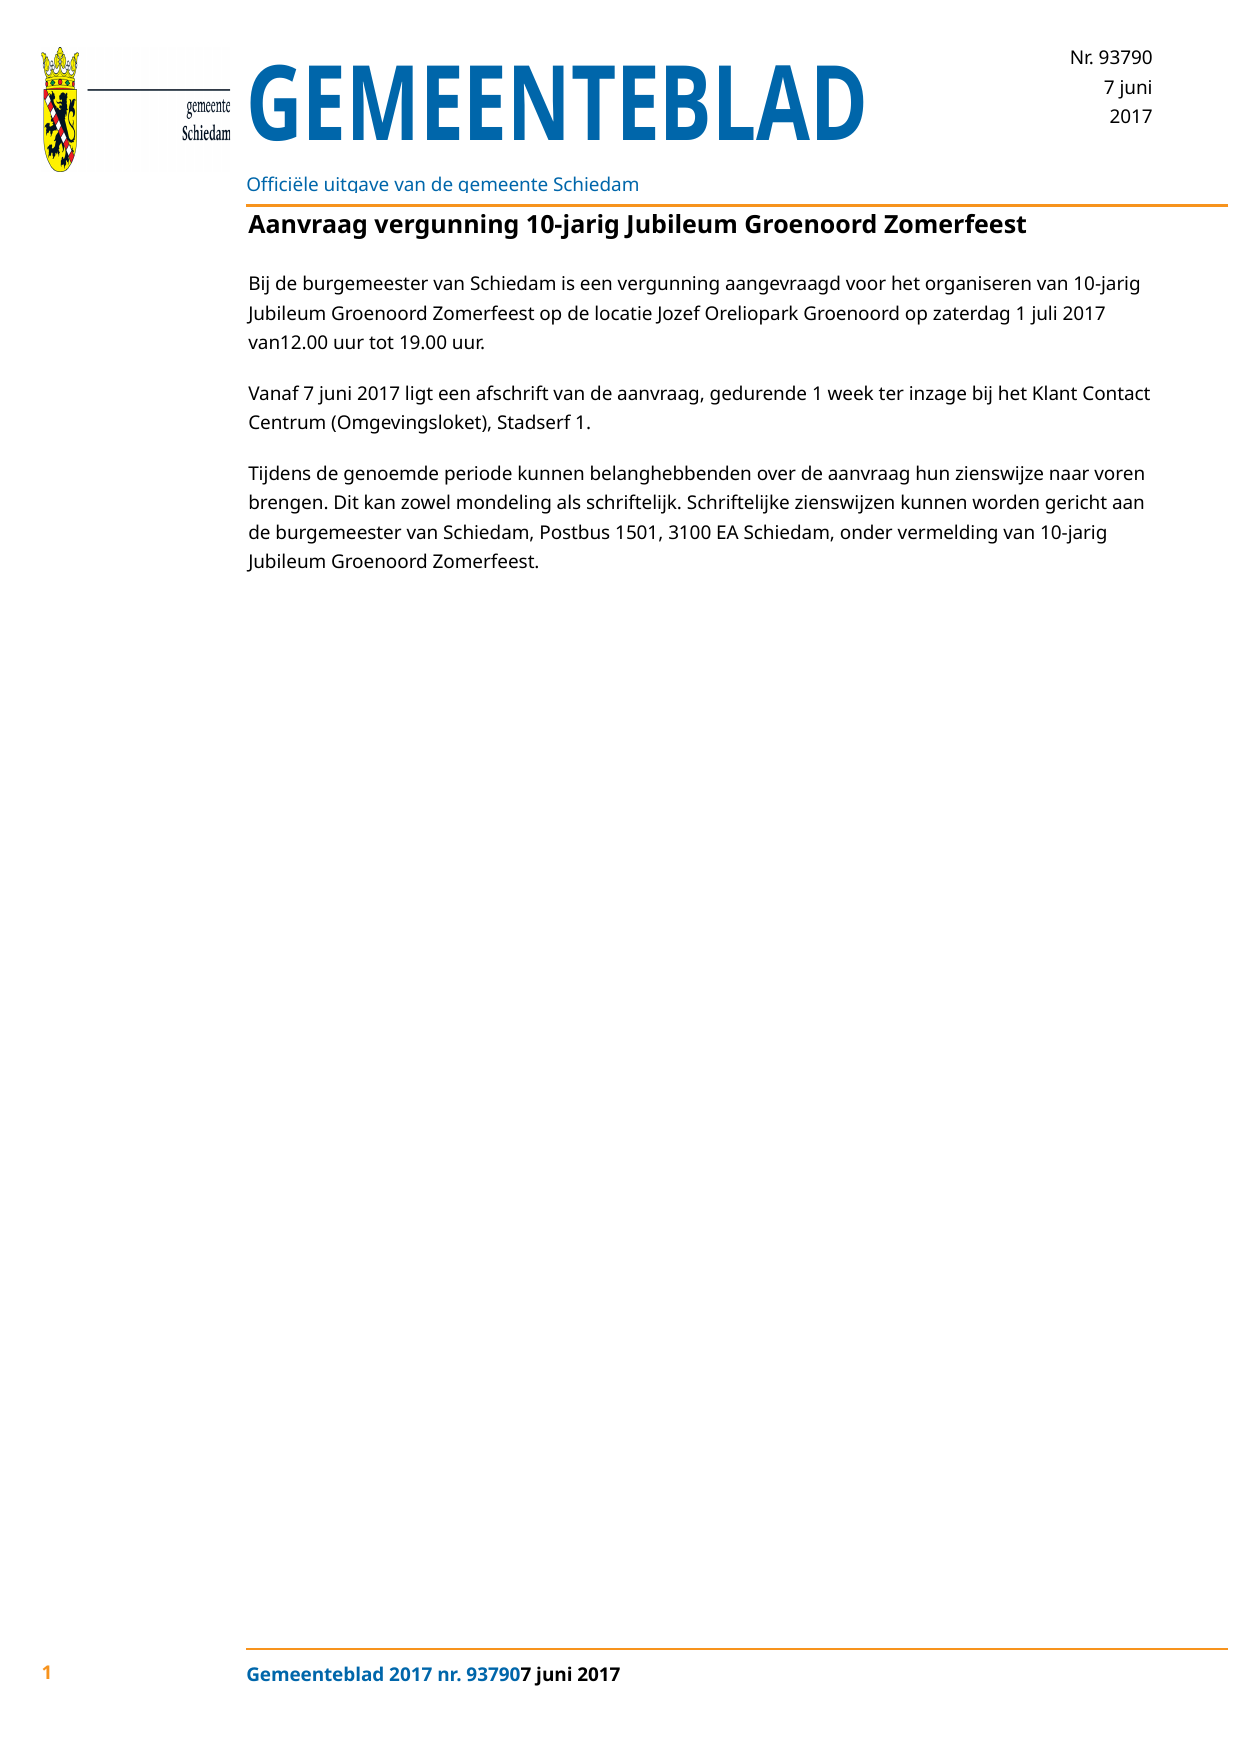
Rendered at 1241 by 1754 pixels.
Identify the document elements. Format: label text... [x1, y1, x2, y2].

text Tijdens de genoemde periode kunnen belanghebbenden over de aanvraag hun zienswijze naar voren brengen. Dit kan zowel mondeling als schriftelijk. Schriftelijke zienswijzen kunnen worden gericht aan de burgemeester van Schiedam, Postbus 1501, 3100 EA Schiedam, onder vermelding van 10-jarig Jubileum Groenoord Zomerfeest. [248, 460, 1152, 574]
picture [41, 47, 231, 172]
text Vanaf 7 juni 2017 ligt een afschrift van de aanvraag, gedurende 1 week ter inzage bij het Klant Contact Centrum (Omgevingsloket), Stadserf 1. [248, 380, 1152, 435]
text Aanvraag vergunning 10-jarig Jubileum Groenoord Zomerfeest [248, 207, 1152, 241]
text Bij de burgemeester van Schiedam is een vergunning aangevraagd voor het organiseren van 10-jarig Jubileum Groenoord Zomerfeest op de locatie Jozef Oreliopark Groenoord op zaterdag 1 juli 2017 van12.00 uur tot 19.00 uur. [248, 270, 1152, 355]
